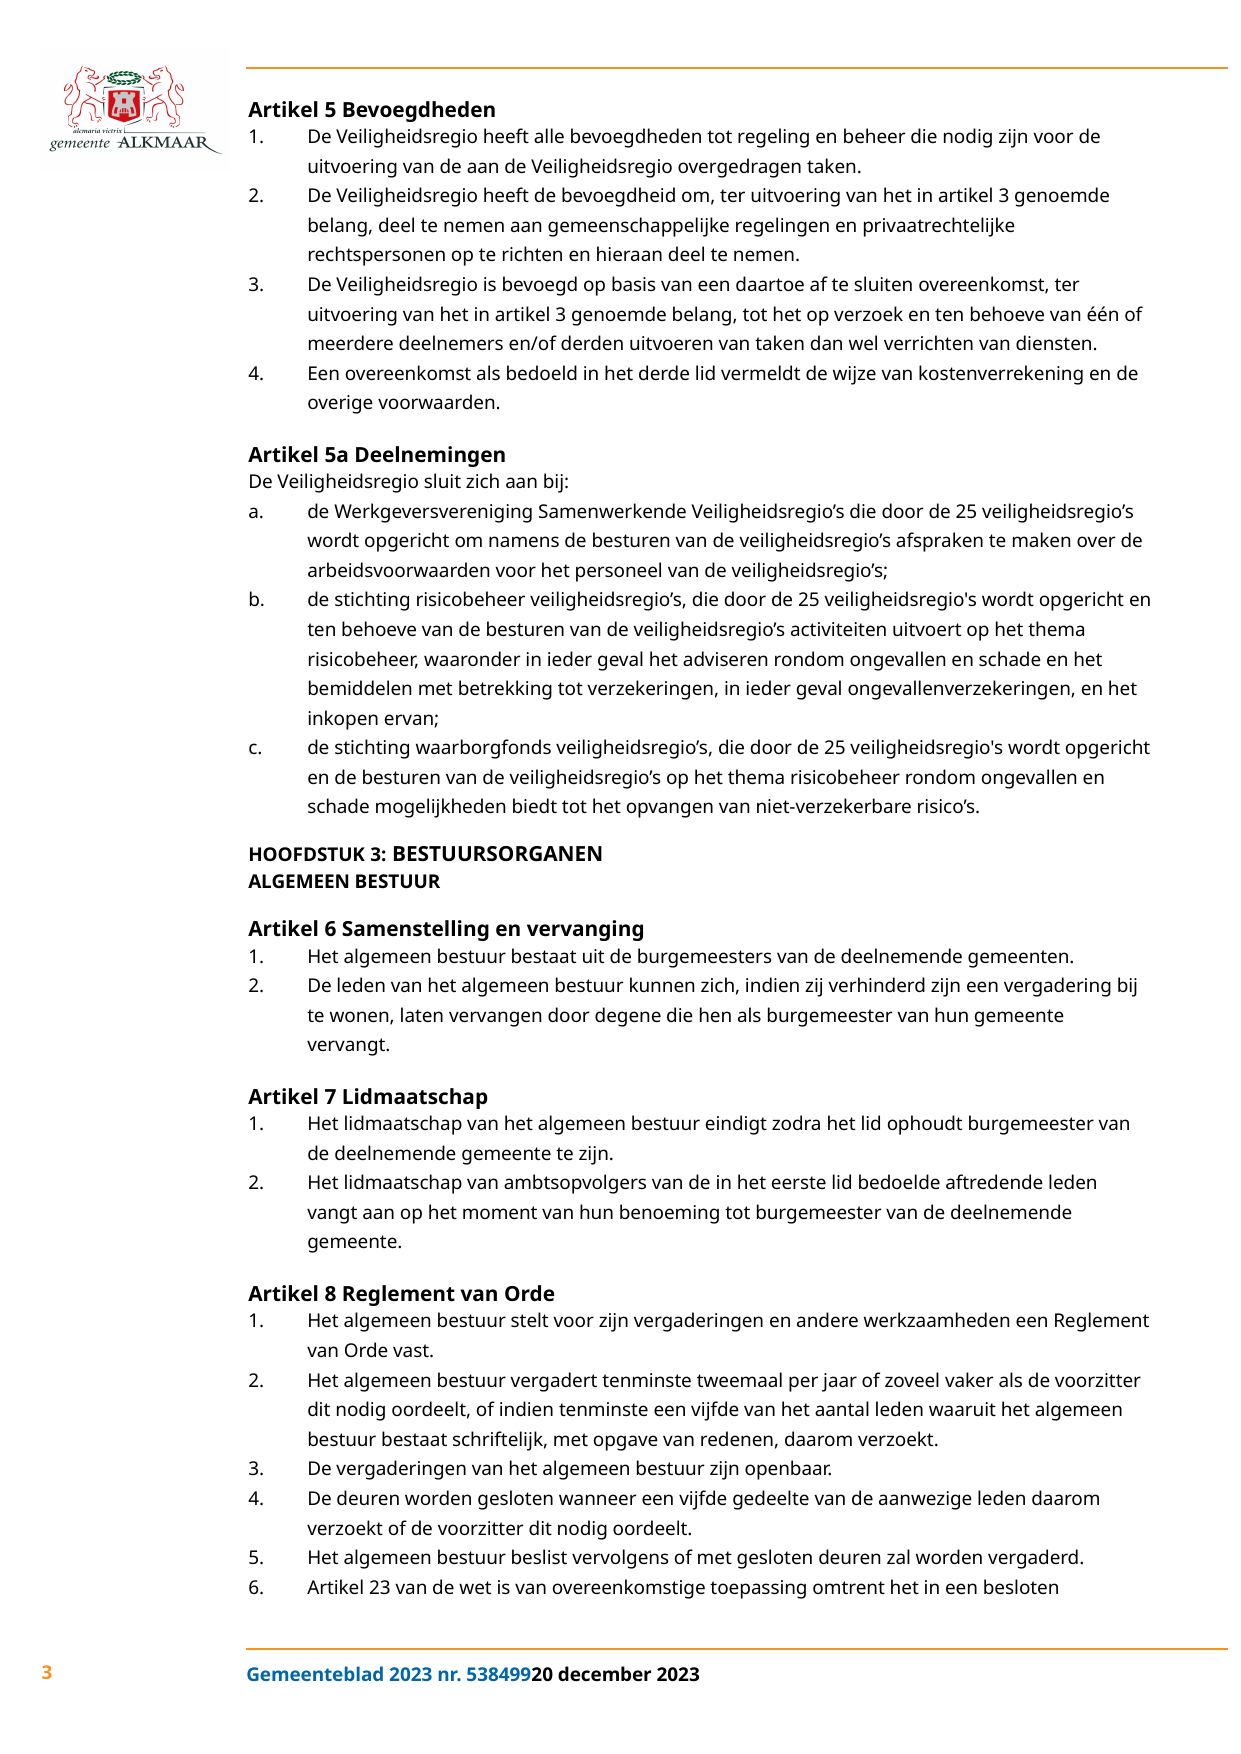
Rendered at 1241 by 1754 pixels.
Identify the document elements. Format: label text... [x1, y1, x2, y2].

list de stichting risicobeheer veiligheidsregio’s, die door de 25 veiligheidsregio's wordt opgericht en ten behoeve van de besturen van de veiligheidsregio’s activiteiten uitvoert op het thema risicobeheer, waaronder in ieder geval het adviseren rondom ongevallen en schade en het bemiddelen met betrekking tot verzekeringen, in ieder geval ongevallenverzekeringen, en het inkopen ervan; [248, 587, 1152, 731]
list Een overeenkomst als bedoeld in het derde lid vermeldt de wijze van kostenverrekening en de overige voorwaarden. [248, 360, 1152, 415]
list De Veiligheidsregio heeft de bevoegdheid om, ter uitvoering van het in artikel 3 genoemde belang, deel te nemen aan gemeenschappelijke regelingen en privaatrechtelijke rechtspersonen op te richten en hieraan deel te nemen. [248, 182, 1152, 267]
text Artikel 5 Bevoegdheden [248, 95, 1152, 123]
list Artikel 23 van de wet is van overeenkomstige toepassing omtrent het in een besloten [248, 1574, 1152, 1599]
list Het algemeen bestuur beslist vervolgens of met gesloten deuren zal worden vergaderd. [248, 1544, 1152, 1570]
text Artikel 5a Deelnemingen [248, 440, 1152, 468]
list Het lidmaatschap van het algemeen bestuur eindigt zodra het lid ophoudt burgemeester van de deelnemende gemeente te zijn. [248, 1110, 1152, 1166]
list De vergaderingen van het algemeen bestuur zijn openbaar. [248, 1456, 1152, 1481]
text Artikel 7 Lidmaatschap [248, 1082, 1152, 1110]
text Artikel 6 Samenstelling en vervanging [248, 914, 1152, 943]
text HOOFDSTUK 3: BESTUURSORGANEN [248, 839, 1152, 868]
text ALGEMEEN BESTUUR [248, 868, 1152, 893]
list de stichting waarborgfonds veiligheidsregio’s, die door de 25 veiligheidsregio's wordt opgericht en de besturen van de veiligheidsregio’s op het thema risicobeheer rondom ongevallen en schade mogelijkheden biedt tot het opvangen van niet-verzekerbare risico’s. [248, 734, 1152, 819]
list Het lidmaatschap van ambtsopvolgers van de in het eerste lid bedoelde aftredende leden vangt aan op het moment van hun benoeming tot burgemeester van de deelnemende gemeente. [248, 1169, 1152, 1254]
list De Veiligheidsregio heeft alle bevoegdheden tot regeling en beheer die nodig zijn voor de uitvoering van de aan de Veiligheidsregio overgedragen taken. [248, 123, 1152, 178]
text De Veiligheidsregio sluit zich aan bij: [248, 468, 1152, 494]
list Het algemeen bestuur vergadert tenminste tweemaal per jaar of zoveel vaker als de voorzitter dit nodig oordeelt, of indien tenminste een vijfde van het aantal leden waaruit het algemeen bestuur bestaat schriftelijk, met opgave van redenen, daarom verzoekt. [248, 1367, 1152, 1452]
list De deuren worden gesloten wanneer een vijfde gedeelte van de aanwezige leden daarom verzoekt of de voorzitter dit nodig oordeelt. [248, 1485, 1152, 1540]
list Het algemeen bestuur bestaat uit de burgemeesters van de deelnemende gemeenten. [248, 943, 1152, 968]
list De Veiligheidsregio is bevoegd op basis van een daartoe af te sluiten overeenkomst, ter uitvoering van het in artikel 3 genoemde belang, tot het op verzoek en ten behoeve van één of meerdere deelnemers en/of derden uitvoeren van taken dan wel verrichten van diensten. [248, 271, 1152, 356]
list de Werkgeversvereniging Samenwerkende Veiligheidsregio’s die door de 25 veiligheidsregio’s wordt opgericht om namens de besturen van de veiligheidsregio’s afspraken te maken over de arbeidsvoorwaarden voor het personeel van de veiligheidsregio’s; [248, 498, 1152, 583]
picture [41, 47, 231, 172]
list De leden van het algemeen bestuur kunnen zich, indien zij verhinderd zijn een vergadering bij te wonen, laten vervangen door degene die hen als burgemeester van hun gemeente vervangt. [248, 972, 1152, 1057]
text Artikel 8 Reglement van Orde [248, 1279, 1152, 1308]
list Het algemeen bestuur stelt voor zijn vergaderingen en andere werkzaamheden een Reglement van Orde vast. [248, 1308, 1152, 1363]
